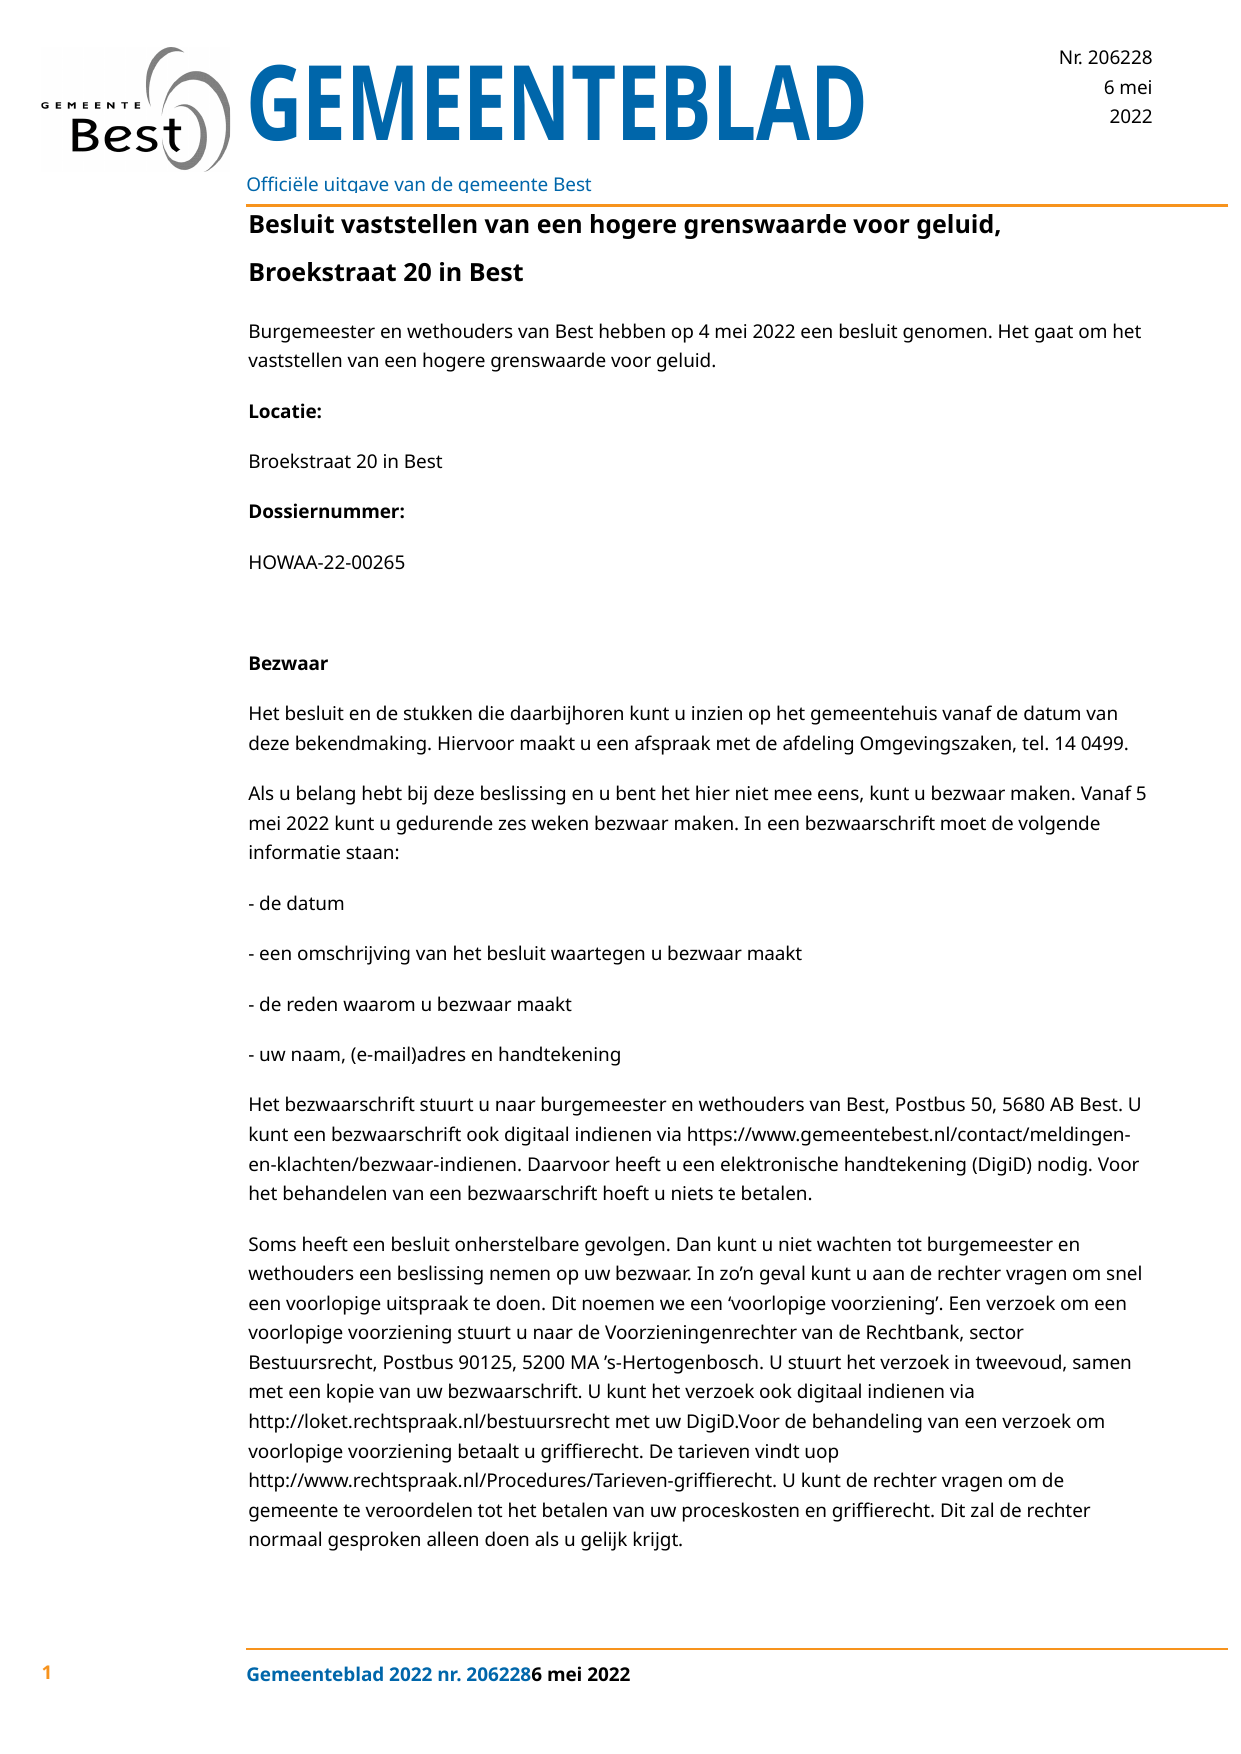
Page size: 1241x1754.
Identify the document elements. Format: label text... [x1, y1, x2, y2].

text Besluit vaststellen van een hogere grenswaarde voor geluid, Broekstraat 20 in Best [248, 207, 1152, 288]
text Het besluit en de stukken die daarbijhoren kunt u inzien op het gemeentehuis vanaf de datum van deze bekendmaking. Hiervoor maakt u een afspraak met de afdeling Omgevingszaken, tel. 14 0499. [248, 700, 1152, 756]
text - de datum [248, 890, 1152, 916]
text Dossiernummer: [248, 499, 1152, 524]
picture [41, 47, 231, 172]
text - de reden waarom u bezwaar maakt [248, 991, 1152, 1017]
text Broekstraat 20 in Best [248, 448, 1152, 474]
text Als u belang hebt bij deze beslissing en u bent het hier niet mee eens, kunt u bezwaar maken. Vanaf 5 mei 2022 kunt u gedurende zes weken bezwaar maken. In een bezwaarschrift moet de volgende informatie staan: [248, 780, 1152, 865]
text Locatie: [248, 398, 1152, 424]
text Burgemeester en wethouders van Best hebben op 4 mei 2022 een besluit genomen. Het gaat om het vaststellen van een hogere grenswaarde voor geluid. [248, 318, 1152, 373]
text Bezwaar [248, 650, 1152, 676]
text - een omschrijving van het besluit waartegen u bezwaar maakt [248, 940, 1152, 966]
text HOWAA-22-00265 [248, 549, 1152, 575]
text - uw naam, (e-mail)adres en handtekening [248, 1041, 1152, 1067]
text Het bezwaarschrift stuurt u naar burgemeester en wethouders van Best, Postbus 50, 5680 AB Best. U kunt een bezwaarschrift ook digitaal indienen via https://www.gemeentebest.nl/contact/meldingen-en-klachten/bezwaar-indienen. Daarvoor heeft u een elektronische handtekening (DigiD) nodig. Voor het behandelen van een bezwaarschrift hoeft u niets te betalen. [248, 1092, 1152, 1206]
text Soms heeft een besluit onherstelbare gevolgen. Dan kunt u niet wachten tot burgemeester en wethouders een beslissing nemen op uw bezwaar. In zo’n geval kunt u aan de rechter vragen om snel een voorlopige uitspraak te doen. Dit noemen we een ‘voorlopige voorziening’. Een verzoek om een voorlopige voorziening stuurt u naar de Voorzieningenrechter van de Rechtbank, sector Bestuursrecht, Postbus 90125, 5200 MA ’s-Hertogenbosch. U stuurt het verzoek in tweevoud, samen met een kopie van uw bezwaarschrift. U kunt het verzoek ook digitaal indienen via http://loket.rechtspraak.nl/bestuursrecht met uw DigiD.Voor de behandeling van een verzoek om voorlopige voorziening betaalt u griffierecht. De tarieven vindt uop http://www.rechtspraak.nl/Procedures/Tarieven-griffierecht. U kunt de rechter vragen om de gemeente te veroordelen tot het betalen van uw proceskosten en griffierecht. Dit zal de rechter normaal gesproken alleen doen als u gelijk krijgt. [248, 1231, 1152, 1552]
